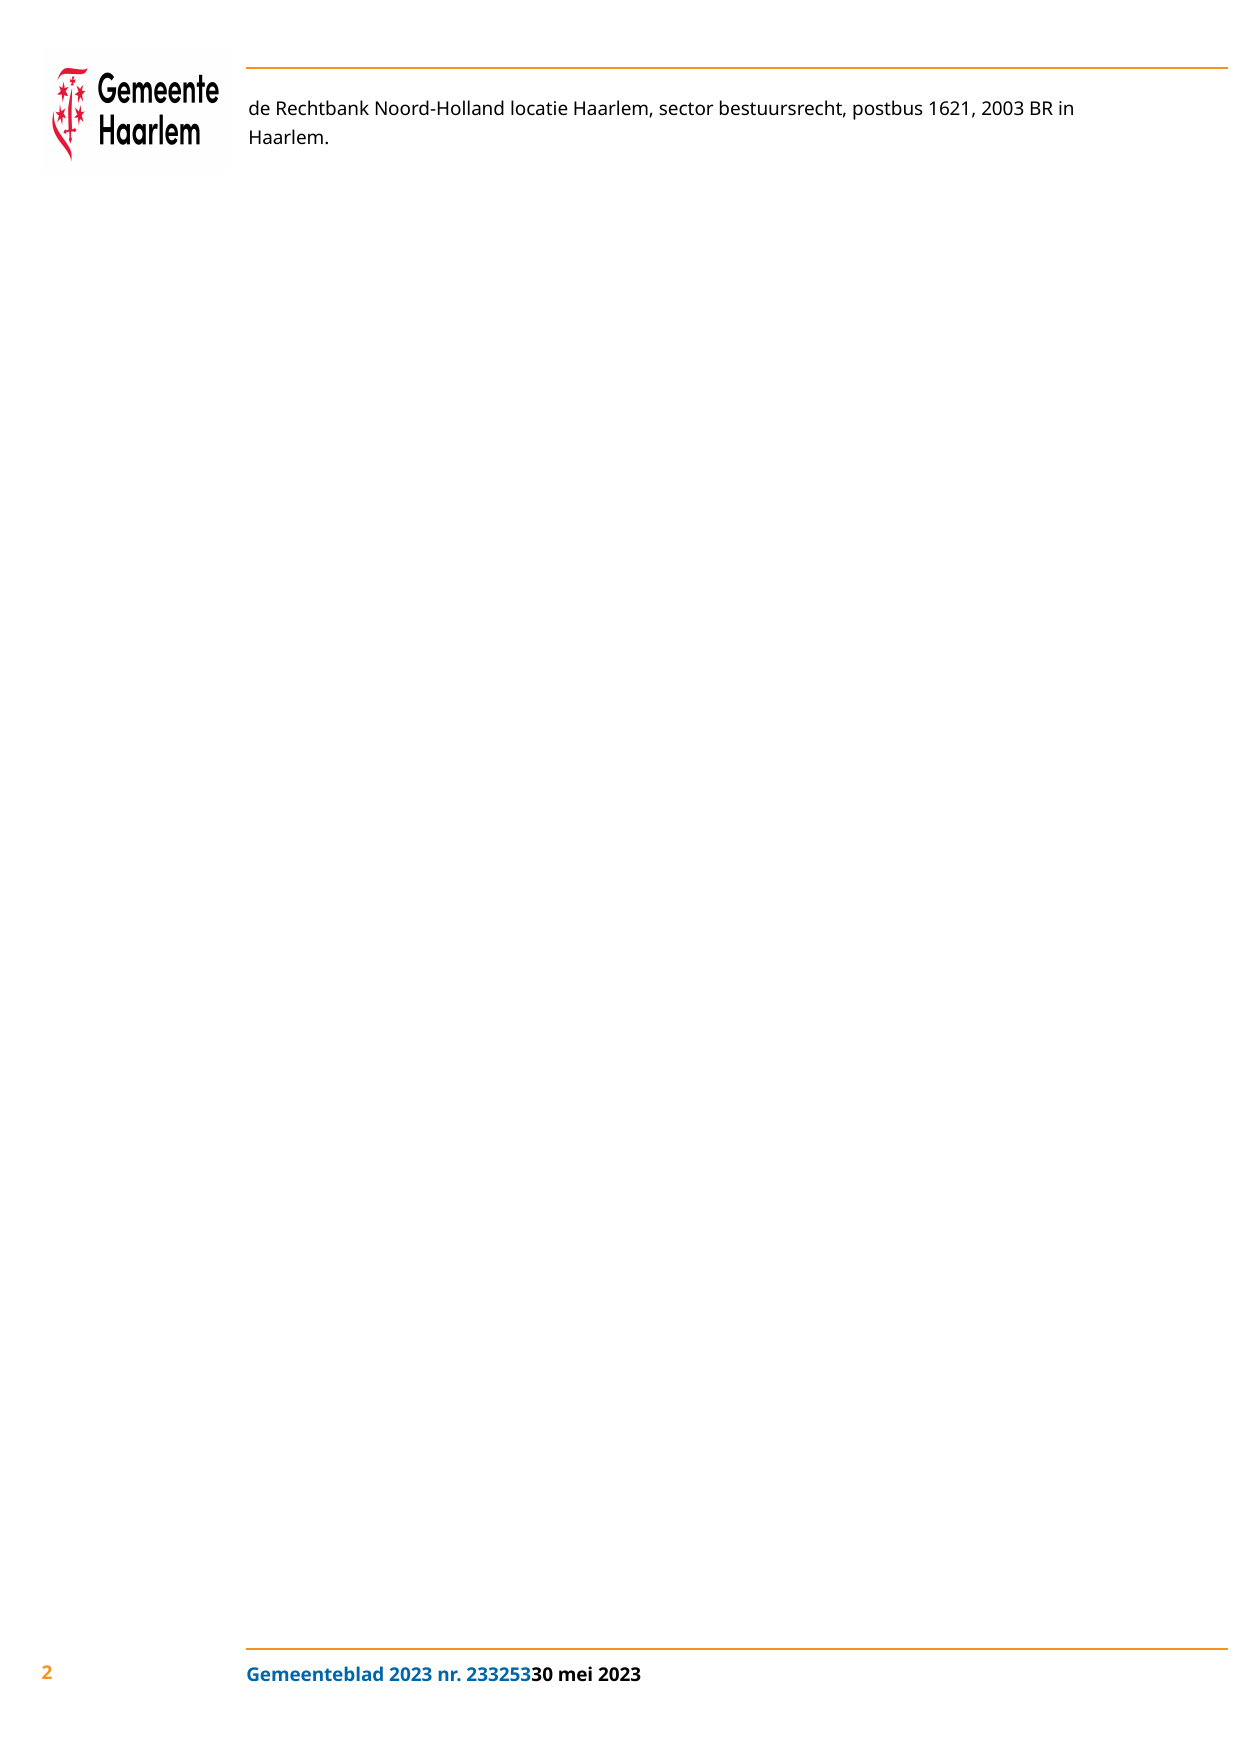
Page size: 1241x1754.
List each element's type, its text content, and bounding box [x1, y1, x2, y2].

text de Rechtbank Noord-Holland locatie Haarlem, sector bestuursrecht, postbus 1621, 2003 BR in Haarlem. [248, 95, 1152, 150]
picture [41, 47, 231, 172]
